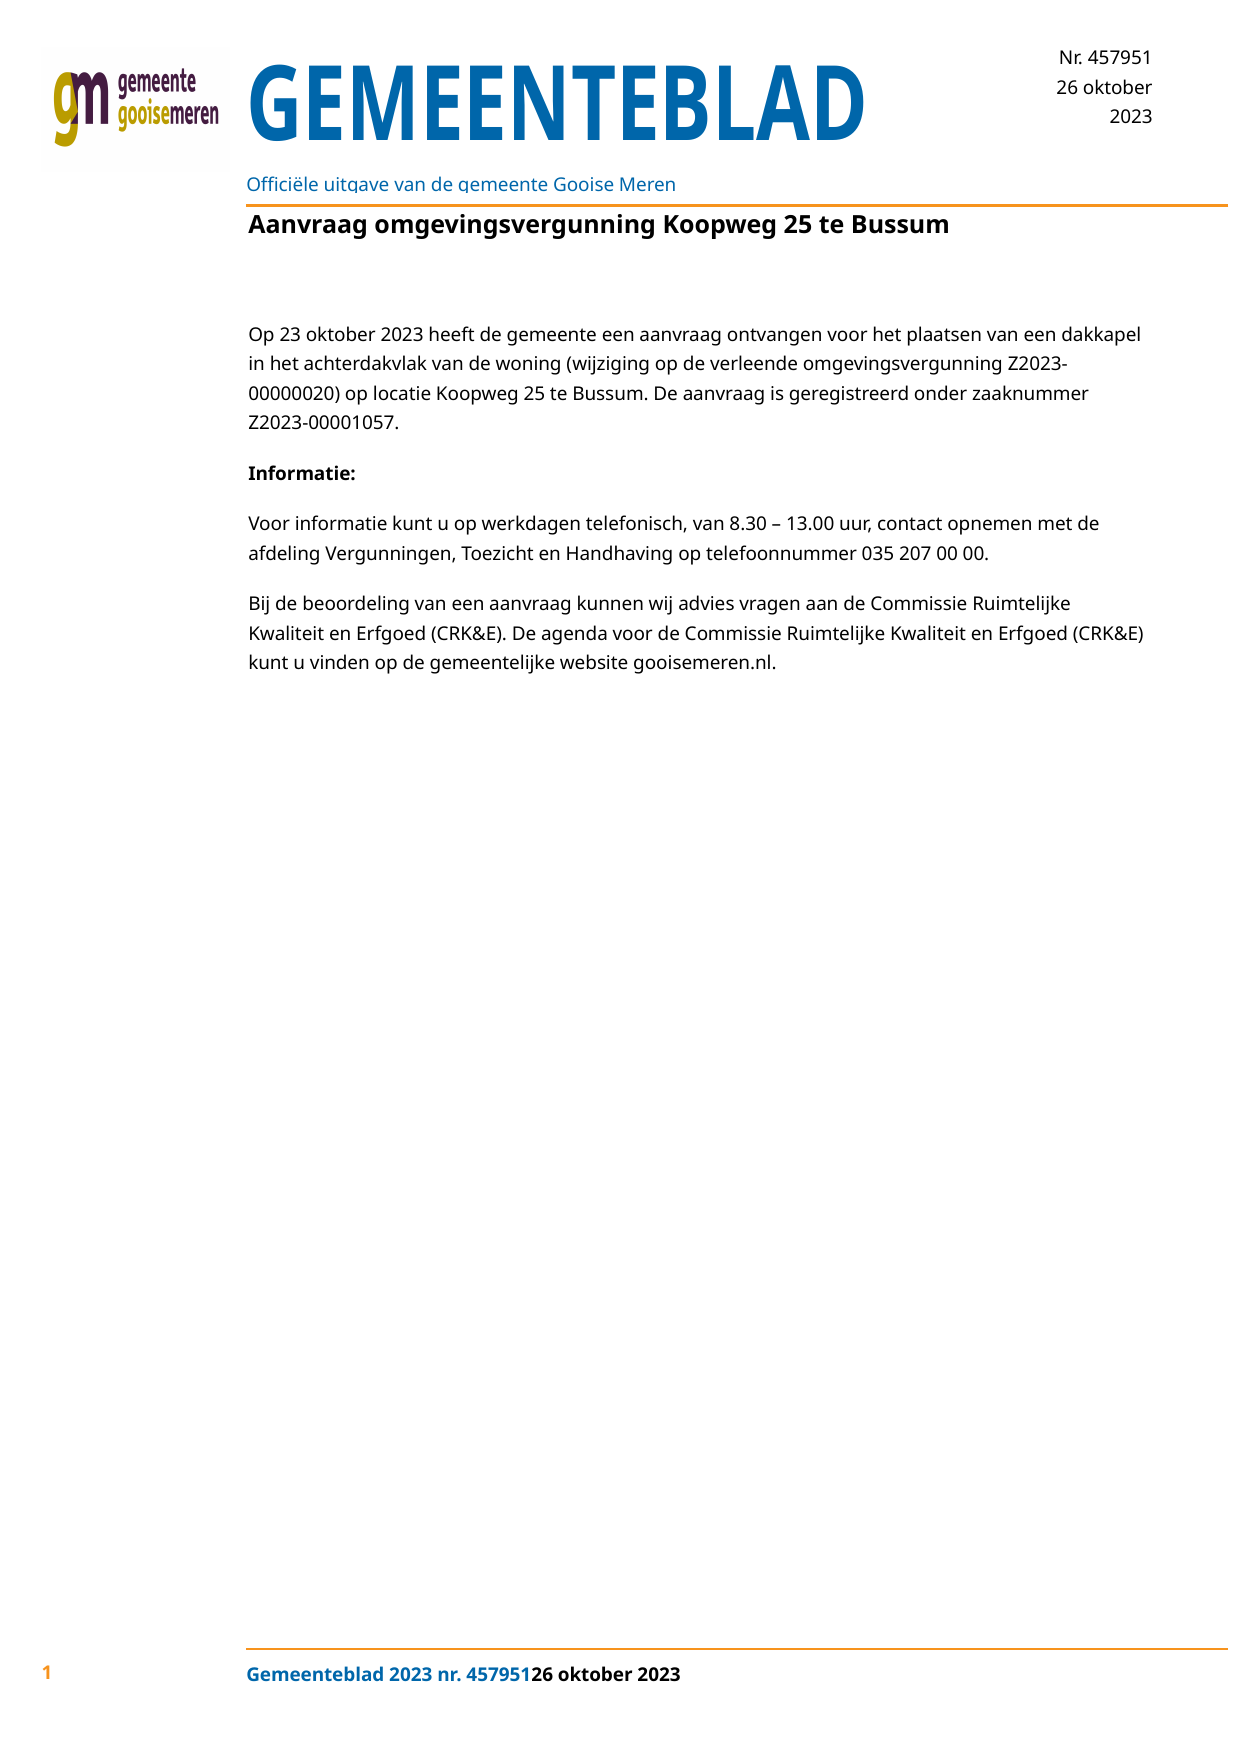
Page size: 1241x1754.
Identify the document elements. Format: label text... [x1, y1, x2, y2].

text Voor informatie kunt u op werkdagen telefonisch, van 8.30 – 13.00 uur, contact opnemen met de afdeling Vergunningen, Toezicht en Handhaving op telefoonnummer 035 207 00 00. [248, 510, 1152, 566]
text Bij de beoordeling van een aanvraag kunnen wij advies vragen aan de Commissie Ruimtelijke Kwaliteit en Erfgoed (CRK&E). De agenda voor de Commissie Ruimtelijke Kwaliteit en Erfgoed (CRK&E) kunt u vinden op de gemeentelijke website gooisemeren.nl. [248, 590, 1152, 675]
text Aanvraag omgevingsvergunning Koopweg 25 te Bussum [248, 207, 1152, 241]
text Informatie: [248, 460, 1152, 486]
text Op 23 oktober 2023 heeft de gemeente een aanvraag ontvangen voor het plaatsen van een dakkapel in het achterdakvlak van de woning (wijziging op de verleende omgevingsvergunning Z2023-00000020) op locatie Koopweg 25 te Bussum. De aanvraag is geregistreerd onder zaaknummer Z2023-00001057. [248, 321, 1152, 435]
picture [41, 47, 231, 172]
